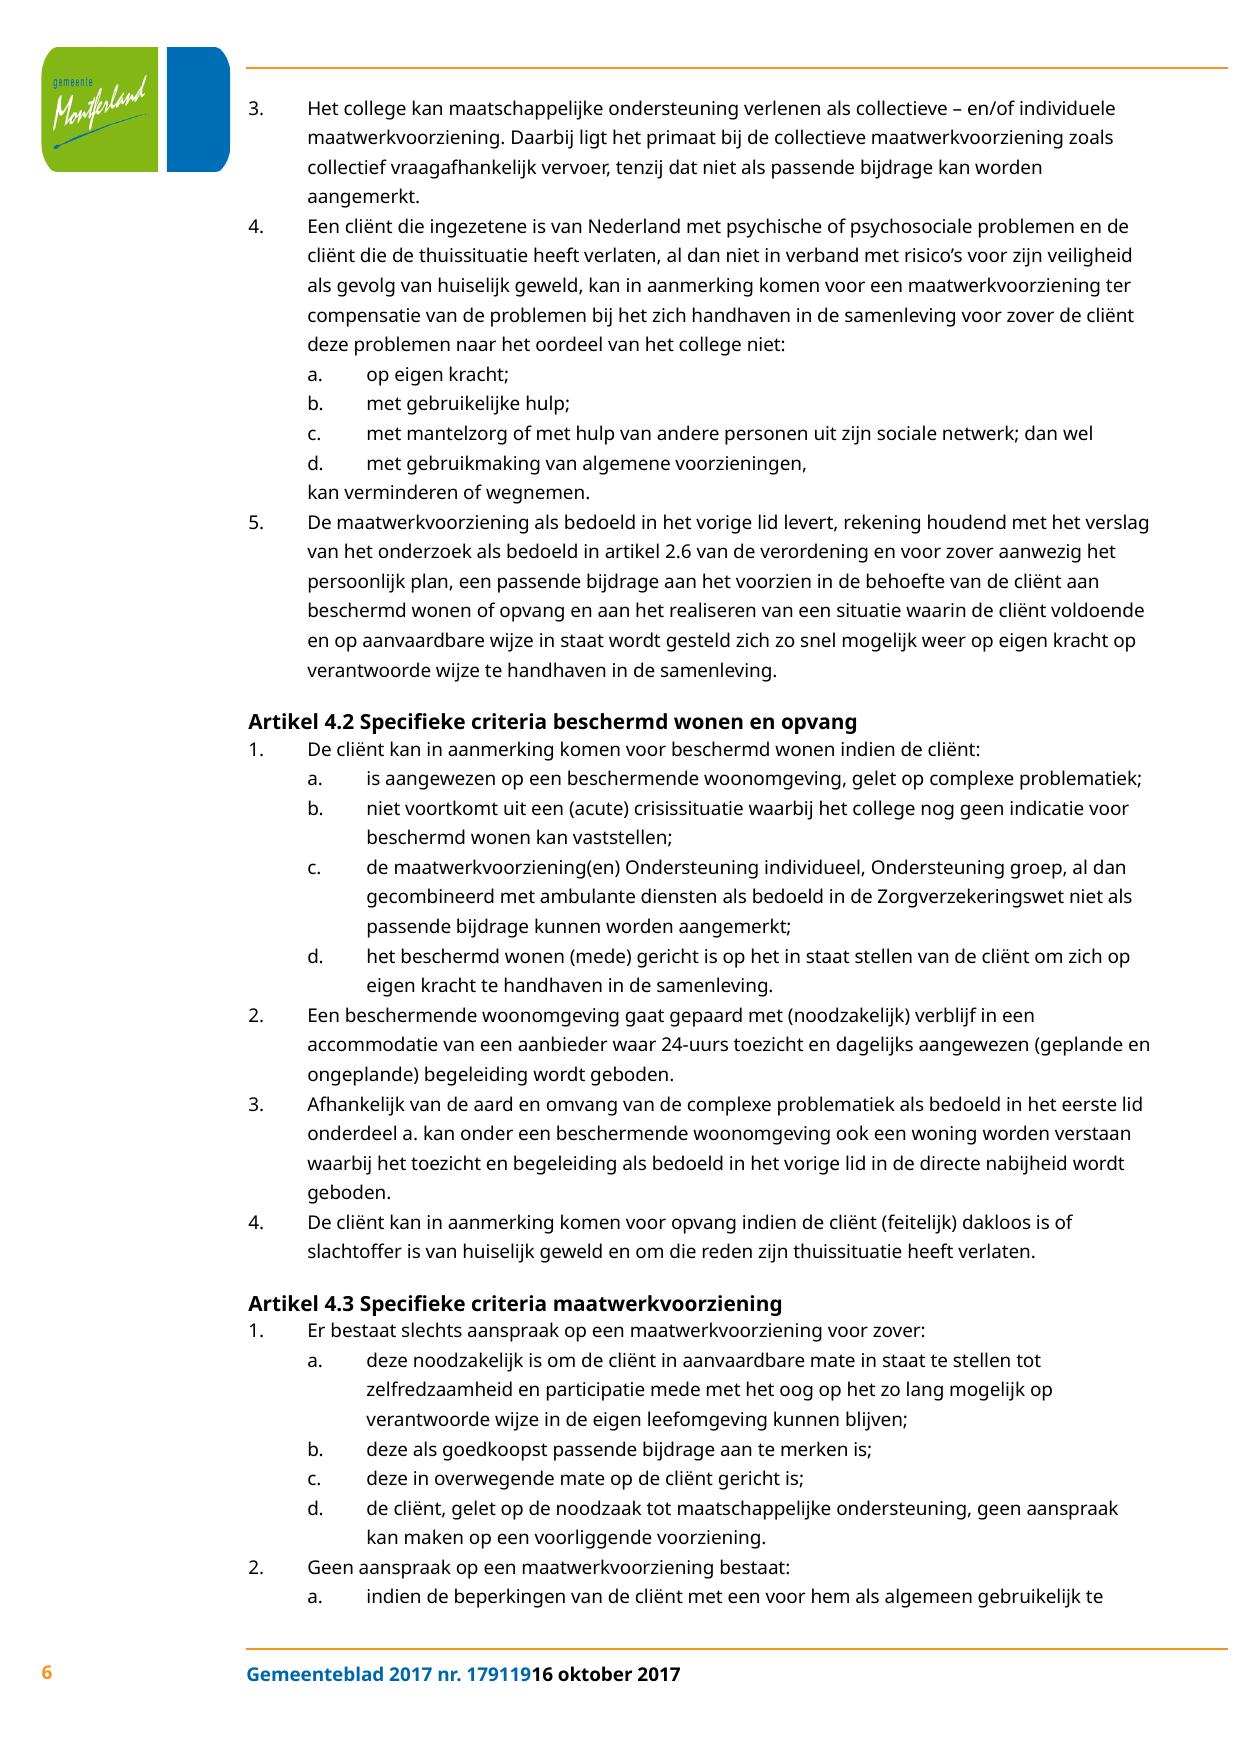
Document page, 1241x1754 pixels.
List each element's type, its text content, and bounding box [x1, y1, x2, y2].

text Artikel 4.2 Specifieke criteria beschermd wonen en opvang [248, 707, 1152, 736]
list op eigen kracht; [307, 361, 1152, 387]
list Geen aanspraak op een maatwerkvoorziening bestaat: [248, 1554, 1152, 1580]
list is aangewezen op een beschermende woonomgeving, gelet op complexe problematiek; [307, 765, 1152, 791]
list de maatwerkvoorziening(en) Ondersteuning individueel, Ondersteuning groep, al dan gecombineerd met ambulante diensten als bedoeld in de Zorgverzekeringswet niet als passende bijdrage kunnen worden aangemerkt; [307, 854, 1152, 939]
list De maatwerkvoorziening als bedoeld in het vorige lid levert, rekening houdend met het verslag van het onderzoek als bedoeld in artikel 2.6 van de verordening en voor zover aanwezig het persoonlijk plan, een passende bijdrage aan het voorzien in de behoefte van de cliënt aan beschermd wonen of opvang en aan het realiseren van een situatie waarin de cliënt voldoende en op aanvaardbare wijze in staat wordt gesteld zich zo snel mogelijk weer op eigen kracht op verantwoorde wijze te handhaven in de samenleving. [248, 509, 1152, 683]
list niet voortkomt uit een (acute) crisissituatie waarbij het college nog geen indicatie voor beschermd wonen kan vaststellen; [307, 795, 1152, 850]
list De cliënt kan in aanmerking komen voor beschermd wonen indien de cliënt: [248, 736, 1152, 761]
list deze noodzakelijk is om de cliënt in aanvaardbare mate in staat te stellen tot zelfredzaamheid en participatie mede met het oog op het zo lang mogelijk op verantwoorde wijze in de eigen leefomgeving kunnen blijven; [307, 1347, 1152, 1432]
list het beschermd wonen (mede) gericht is op het in staat stellen van de cliënt om zich op eigen kracht te handhaven in de samenleving. [307, 943, 1152, 998]
list met gebruikelijke hulp; [307, 391, 1152, 416]
list de cliënt, gelet op de noodzaak tot maatschappelijke ondersteuning, geen aanspraak kan maken op een voorliggende voorziening. [307, 1495, 1152, 1550]
list De cliënt kan in aanmerking komen voor opvang indien de cliënt (feitelijk) dakloos is of slachtoffer is van huiselijk geweld en om die reden zijn thuissituatie heeft verlaten. [248, 1209, 1152, 1264]
list indien de beperkingen van de cliënt met een voor hem als algemeen gebruikelijk te [307, 1584, 1152, 1609]
list Een beschermende woonomgeving gaat gepaard met (noodzakelijk) verblijf in een accommodatie van een aanbieder waar 24-uurs toezicht en dagelijks aangewezen (geplande en ongeplande) begeleiding wordt geboden. [248, 1002, 1152, 1087]
list kan verminderen of wegnemen. [248, 479, 1152, 505]
list met mantelzorg of met hulp van andere personen uit zijn sociale netwerk; dan wel [307, 420, 1152, 446]
list Een cliënt die ingezetene is van Nederland met psychische of psychosociale problemen en de cliënt die de thuissituatie heeft verlaten, al dan niet in verband met risico’s voor zijn veiligheid als gevolg van huiselijk geweld, kan in aanmerking komen voor een maatwerkvoorziening ter compensatie van de problemen bij het zich handhaven in de samenleving voor zover de cliënt deze problemen naar het oordeel van het college niet: [248, 213, 1152, 357]
list Er bestaat slechts aanspraak op een maatwerkvoorziening voor zover: [248, 1317, 1152, 1343]
list Het college kan maatschappelijke ondersteuning verlenen als collectieve – en/of individuele maatwerkvoorziening. Daarbij ligt het primaat bij de collectieve maatwerkvoorziening zoals collectief vraagafhankelijk vervoer, tenzij dat niet als passende bijdrage kan worden aangemerkt. [248, 95, 1152, 209]
list met gebruikmaking van algemene voorzieningen, [307, 450, 1152, 476]
text Artikel 4.3 Specifieke criteria maatwerkvoorziening [248, 1289, 1152, 1317]
list deze in overwegende mate op de cliënt gericht is; [307, 1465, 1152, 1491]
list Afhankelijk van de aard en omvang van de complexe problematiek als bedoeld in het eerste lid onderdeel a. kan onder een beschermende woonomgeving ook een woning worden verstaan waarbij het toezicht en begeleiding als bedoeld in het vorige lid in de directe nabijheid wordt geboden. [248, 1091, 1152, 1205]
picture [41, 47, 231, 172]
list deze als goedkoopst passende bijdrage aan te merken is; [307, 1436, 1152, 1462]
